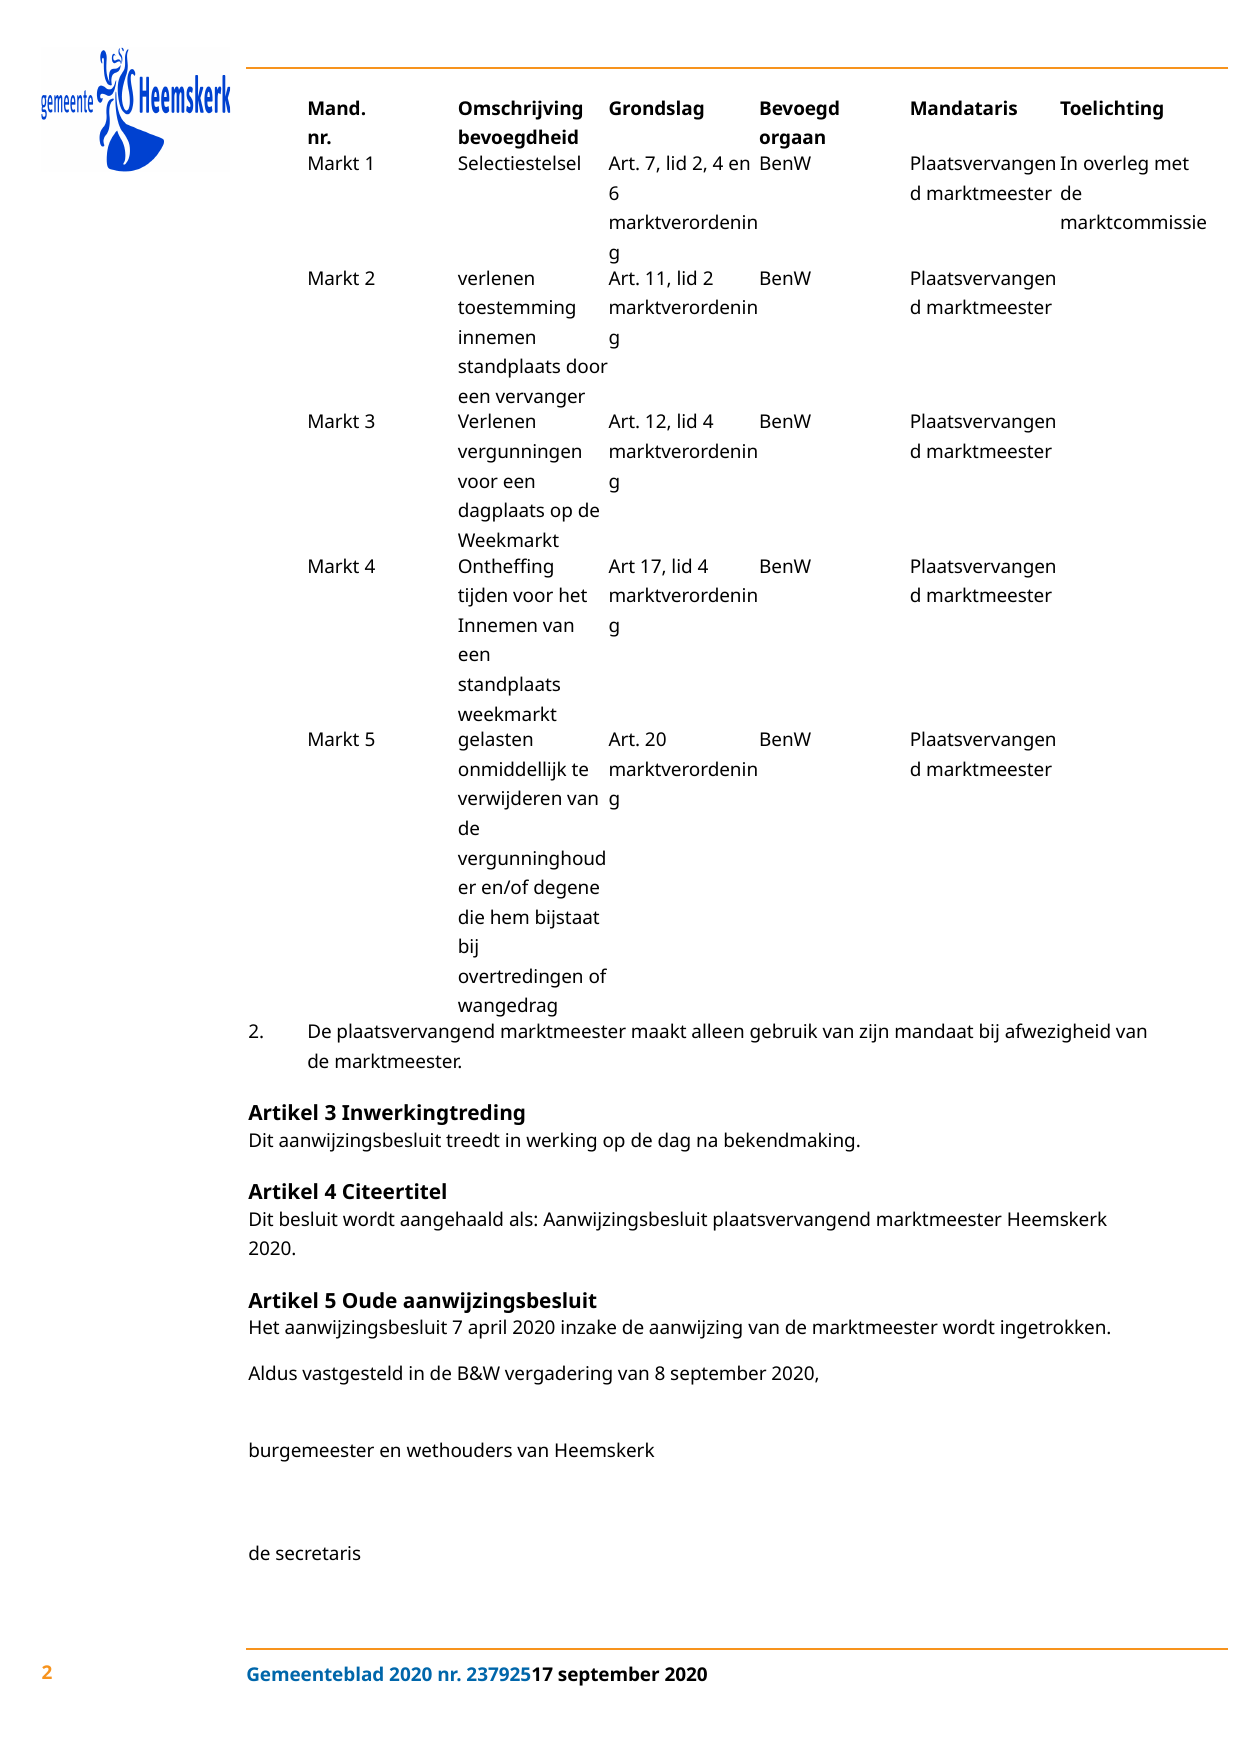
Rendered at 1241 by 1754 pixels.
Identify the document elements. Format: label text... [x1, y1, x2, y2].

table_cell [1060, 726, 1211, 1018]
table_cell Art. 12, lid 4 marktverordening [608, 409, 759, 553]
table_cell Markt 1 [307, 150, 458, 265]
text Het aanwijzingsbesluit 7 april 2020 inzake de aanwijzing van de marktmeester wordt ingetrokken. [248, 1314, 1152, 1340]
text burgemeester en wethouders van Heemskerk [248, 1437, 1152, 1463]
table_cell Art. 11, lid 2 marktverordening [608, 265, 759, 409]
table_cell Selectiestelsel [458, 150, 608, 265]
table_cell Plaatsvervangend marktmeester [910, 726, 1060, 1018]
table_cell [1060, 553, 1211, 726]
table_header Mand. nr. [307, 95, 458, 150]
table_cell Ontheffing tijden voor het Innemen van een standplaats weekmarkt [458, 553, 608, 726]
table_header Toelichting [1060, 95, 1211, 150]
table_cell BenW [759, 553, 909, 726]
table_cell Markt 3 [307, 409, 458, 553]
table_cell Art 17, lid 4 marktverordening [608, 553, 759, 726]
picture [41, 47, 231, 172]
text Artikel 3 Inwerkingtreding [248, 1098, 1152, 1127]
table_cell Verlenen vergunningen voor een dagplaats op de Weekmarkt [458, 409, 608, 553]
table_cell Markt 2 [307, 265, 458, 409]
list De plaatsvervangend marktmeester maakt alleen gebruik van zijn mandaat bij afwezigheid van de marktmeester. [248, 1018, 1152, 1074]
text Aldus vastgesteld in de B&W vergadering van 8 september 2020, [248, 1360, 1152, 1386]
table_cell [1060, 409, 1211, 553]
text de secretaris [248, 1540, 1152, 1566]
text Dit aanwijzingsbesluit treedt in werking op de dag na bekendmaking. [248, 1127, 1152, 1153]
text Dit besluit wordt aangehaald als: Aanwijzingsbesluit plaatsvervangend marktmeester Heemskerk 2020. [248, 1206, 1152, 1261]
table_cell verlenen toestemming innemen standplaats door een vervanger [458, 265, 608, 409]
table_cell In overleg met de marktcommissie [1060, 150, 1211, 265]
table_cell BenW [759, 265, 909, 409]
table_cell Markt 4 [307, 553, 458, 726]
table_header Omschrijving bevoegdheid [458, 95, 608, 150]
table_cell [1060, 265, 1211, 409]
table_cell Markt 5 [307, 726, 458, 1018]
table_cell Art. 7, lid 2, 4 en 6 marktverordening [608, 150, 759, 265]
text Artikel 4 Citeertitel [248, 1177, 1152, 1206]
table_cell Plaatsvervangend marktmeester [910, 150, 1060, 265]
table_header Mandataris [910, 95, 1060, 150]
table_cell gelasten onmiddellijk te verwijderen van de vergunninghouder en/of degene die hem bijstaat bij overtredingen of wangedrag [458, 726, 608, 1018]
table_cell Art. 20 marktverordening [608, 726, 759, 1018]
table_cell Plaatsvervangend marktmeester [910, 265, 1060, 409]
table_cell BenW [759, 726, 909, 1018]
table_cell Plaatsvervangend marktmeester [910, 409, 1060, 553]
table_cell BenW [759, 409, 909, 553]
table_cell BenW [759, 150, 909, 265]
table_header Bevoegd orgaan [759, 95, 909, 150]
text Artikel 5 Oude aanwijzingsbesluit [248, 1286, 1152, 1314]
table_header Grondslag [608, 95, 759, 150]
table_cell Plaatsvervangend marktmeester [910, 553, 1060, 726]
